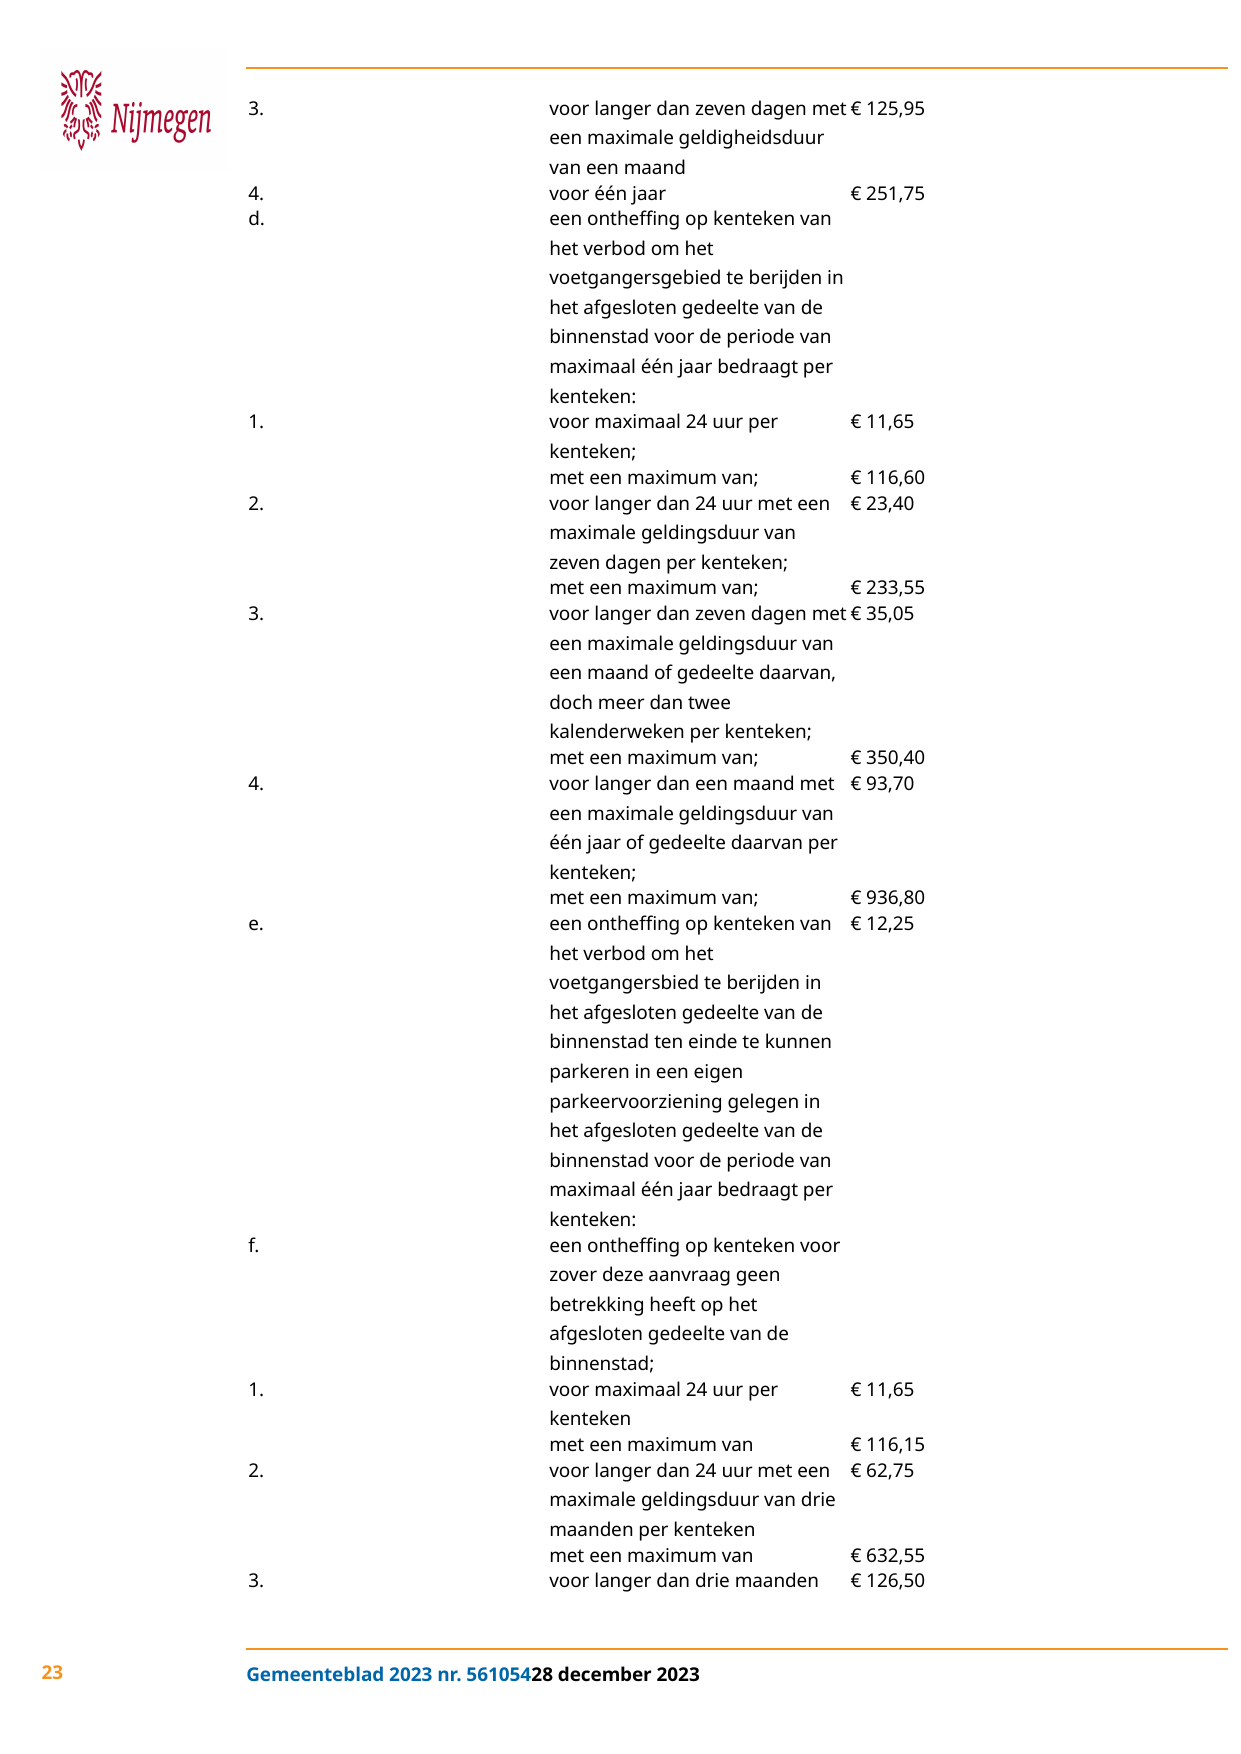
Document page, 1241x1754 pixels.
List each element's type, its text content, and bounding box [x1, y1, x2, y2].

table_cell [248, 575, 549, 600]
table_cell voor langer dan zeven dagen met een maximale geldingsduur van een maand of gedeelte daarvan, doch meer dan twee kalenderweken per kenteken; [549, 600, 850, 744]
table_cell een ontheffing op kenteken van het verbod om het voetgangersbied te berijden in het afgesloten gedeelte van de binnenstad ten einde te kunnen parkeren in een eigen parkeervoorziening gelegen in het afgesloten gedeelte van de binnenstad voor de periode van maximaal één jaar bedraagt per kenteken: [549, 910, 850, 1232]
table_cell [248, 1542, 549, 1568]
table_cell € 11,65 [850, 1376, 1152, 1431]
table_cell € 116,60 [850, 464, 1152, 490]
table_cell voor langer dan drie maanden [549, 1568, 850, 1593]
table_cell met een maximum van; [549, 885, 850, 910]
table_cell € 12,25 [850, 910, 1152, 1232]
table_cell € 936,80 [850, 885, 1152, 910]
table_cell een ontheffing op kenteken voor zover deze aanvraag geen betrekking heeft op het afgesloten gedeelte van de binnenstad; [549, 1232, 850, 1376]
table_cell e. [248, 910, 549, 1232]
table_cell [850, 205, 1152, 409]
table_cell € 93,70 [850, 770, 1152, 884]
table_cell voor maximaal 24 uur per kenteken [549, 1376, 850, 1431]
table_cell voor langer dan zeven dagen met een maximale geldigheidsduur van een maand [549, 95, 850, 180]
table_cell € 251,75 [850, 180, 1152, 205]
table_cell [850, 1232, 1152, 1376]
table_cell 4. [248, 180, 549, 205]
table_cell [248, 464, 549, 490]
table_cell 3. [248, 1568, 549, 1593]
table_cell 2. [248, 490, 549, 574]
table_cell € 350,40 [850, 744, 1152, 770]
table_cell 3. [248, 600, 549, 744]
table_cell voor één jaar [549, 180, 850, 205]
picture [41, 47, 231, 172]
table_cell € 23,40 [850, 490, 1152, 574]
table_cell € 125,95 [850, 95, 1152, 180]
table_cell met een maximum van; [549, 744, 850, 770]
table_cell met een maximum van [549, 1431, 850, 1457]
table_cell [248, 885, 549, 910]
table_cell [248, 744, 549, 770]
table_cell voor langer dan een maand met een maximale geldingsduur van één jaar of gedeelte daarvan per kenteken; [549, 770, 850, 884]
table_cell € 233,55 [850, 575, 1152, 600]
table_cell 1. [248, 409, 549, 464]
table_cell € 11,65 [850, 409, 1152, 464]
table_cell 4. [248, 770, 549, 884]
table_cell f. [248, 1232, 549, 1376]
table_cell € 35,05 [850, 600, 1152, 744]
table_cell 1. [248, 1376, 549, 1431]
table_cell € 116,15 [850, 1431, 1152, 1457]
table_cell voor maximaal 24 uur per kenteken; [549, 409, 850, 464]
table_cell met een maximum van; [549, 464, 850, 490]
table_cell een ontheffing op kenteken van het verbod om het voetgangersgebied te berijden in het afgesloten gedeelte van de binnenstad voor de periode van maximaal één jaar bedraagt per kenteken: [549, 205, 850, 409]
table_cell met een maximum van [549, 1542, 850, 1568]
table_cell voor langer dan 24 uur met een maximale geldingsduur van drie maanden per kenteken [549, 1457, 850, 1542]
table_cell € 62,75 [850, 1457, 1152, 1542]
table_cell d. [248, 205, 549, 409]
table_cell € 632,55 [850, 1542, 1152, 1568]
table_cell voor langer dan 24 uur met een maximale geldingsduur van zeven dagen per kenteken; [549, 490, 850, 574]
table_cell met een maximum van; [549, 575, 850, 600]
table_cell 3. [248, 95, 549, 180]
table_cell € 126,50 [850, 1568, 1152, 1593]
table_cell 2. [248, 1457, 549, 1542]
table_cell [248, 1431, 549, 1457]
